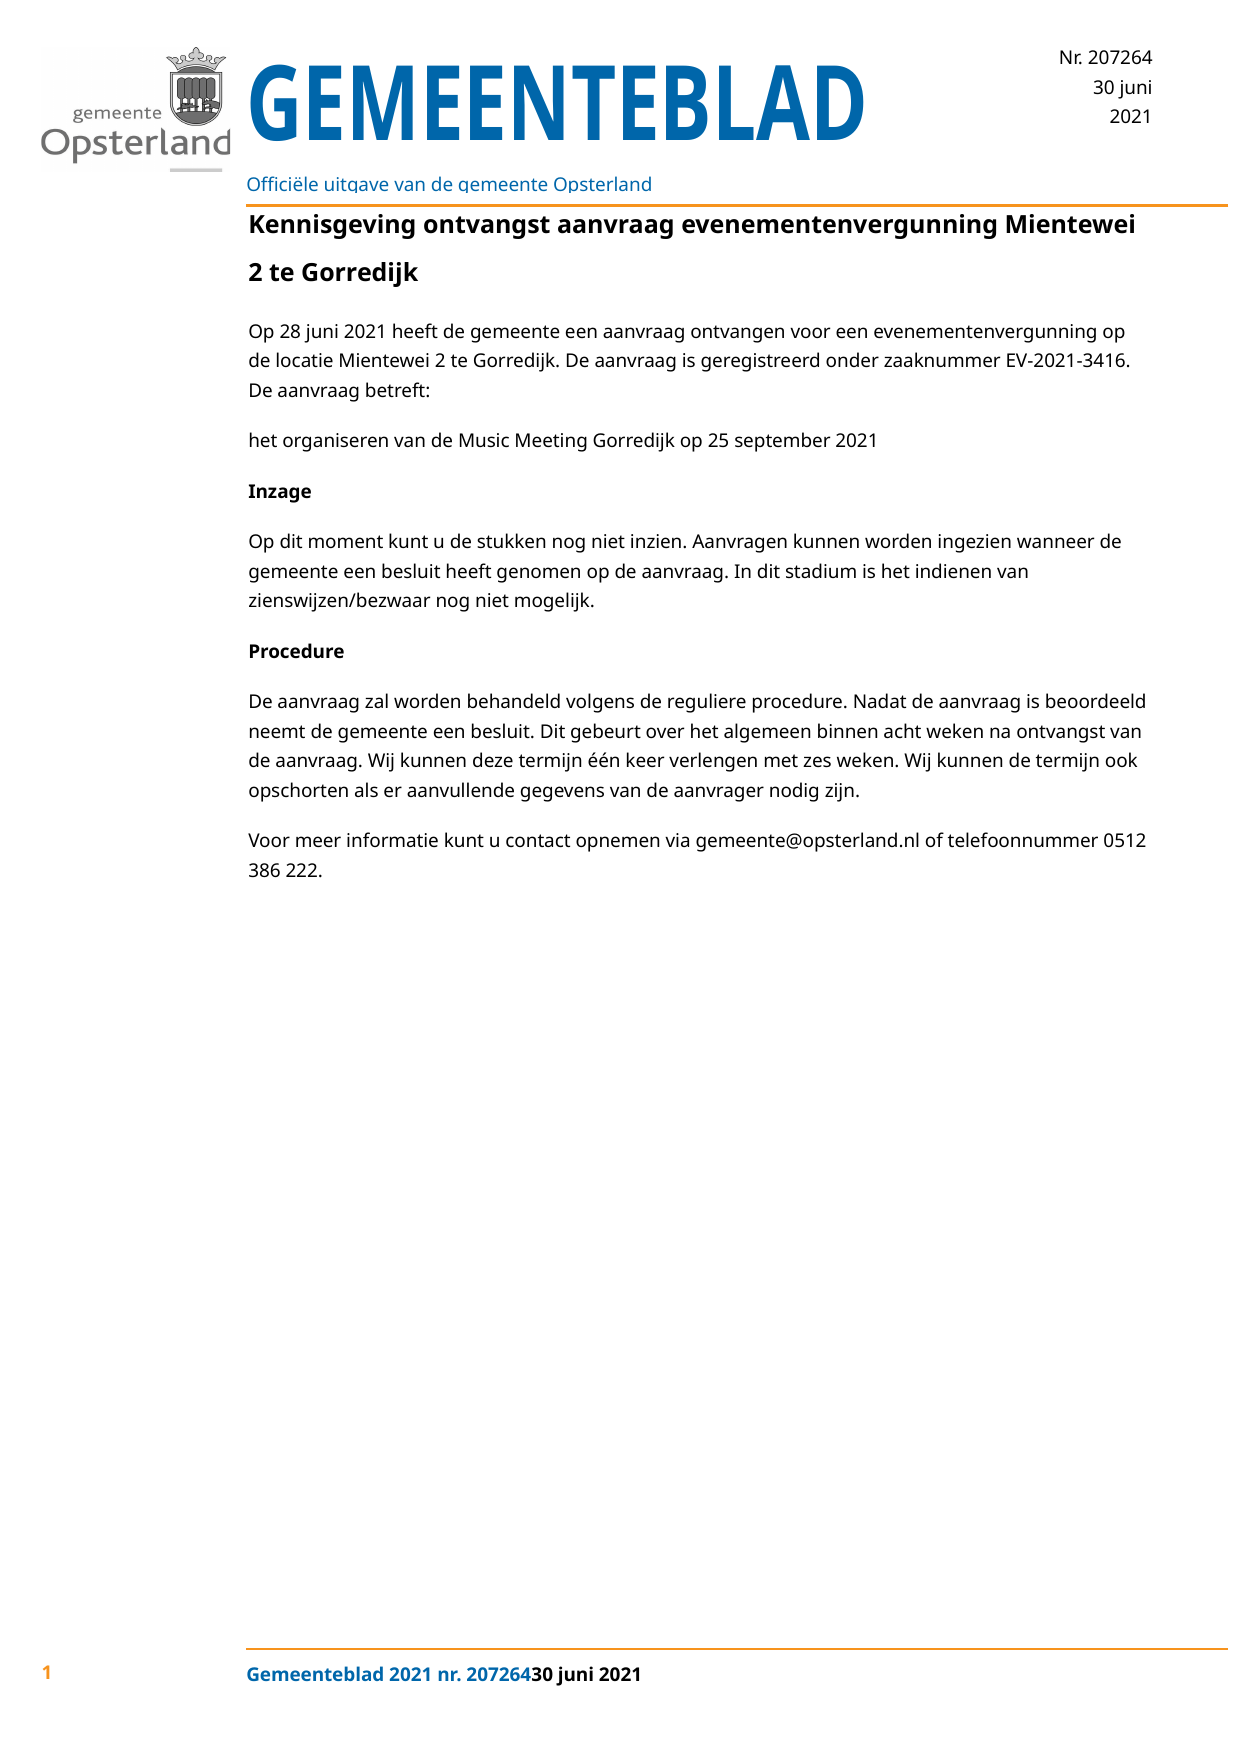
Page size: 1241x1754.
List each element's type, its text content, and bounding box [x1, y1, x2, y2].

text Procedure [248, 638, 1152, 664]
text Inzage [248, 478, 1152, 504]
text het organiseren van de Music Meeting Gorredijk op 25 september 2021 [248, 427, 1152, 453]
text Op 28 juni 2021 heeft de gemeente een aanvraag ontvangen voor een evenementenvergunning op de locatie Mientewei 2 te Gorredijk. De aanvraag is geregistreerd onder zaaknummer EV-2021-3416. De aanvraag betreft: [248, 318, 1152, 403]
text Kennisgeving ontvangst aanvraag evenementenvergunning Mientewei 2 te Gorredijk [248, 207, 1152, 288]
text De aanvraag zal worden behandeld volgens de reguliere procedure. Nadat de aanvraag is beoordeeld neemt de gemeente een besluit. Dit gebeurt over het algemeen binnen acht weken na ontvangst van de aanvraag. Wij kunnen deze termijn één keer verlengen met zes weken. Wij kunnen de termijn ook opschorten als er aanvullende gegevens van de aanvrager nodig zijn. [248, 688, 1152, 803]
text Op dit moment kunt u de stukken nog niet inzien. Aanvragen kunnen worden ingezien wanneer de gemeente een besluit heeft genomen op de aanvraag. In dit stadium is het indienen van zienswijzen/bezwaar nog niet mogelijk. [248, 528, 1152, 613]
picture [41, 47, 231, 172]
text Voor meer informatie kunt u contact opnemen via gemeente@opsterland.nl of telefoonnummer 0512 386 222. [248, 827, 1152, 883]
